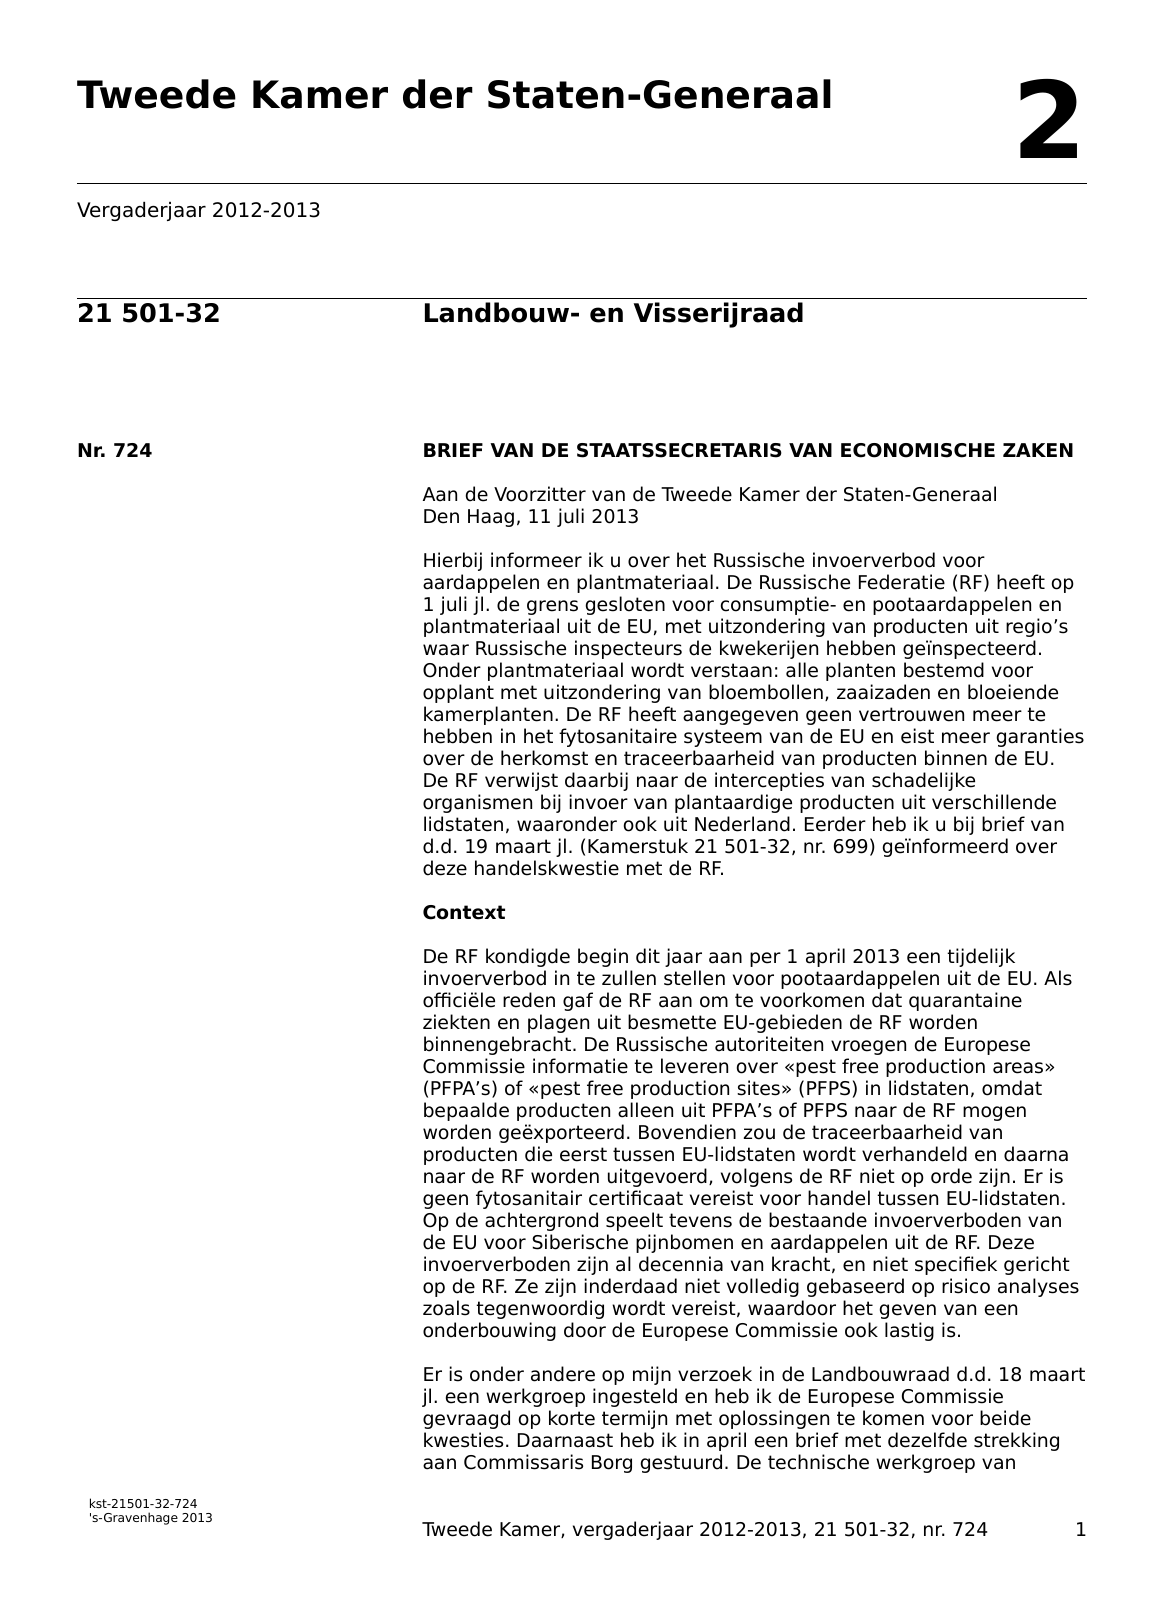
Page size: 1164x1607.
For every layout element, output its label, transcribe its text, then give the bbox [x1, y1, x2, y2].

text Hierbij informeer ik u over het Russische invoerverbod voor aardappelen en plantmateriaal. De Russische Federatie (RF) heeft op 1 juli jl. de grens gesloten voor consumptie- en pootaardappelen en plantmateriaal uit de EU, met uitzondering van producten uit regio’s waar Russische inspecteurs de kwekerijen hebben geïnspecteerd. Onder plantmateriaal wordt verstaan: alle planten bestemd voor opplant met uitzondering van bloembollen, zaaizaden en bloeiende kamerplanten. De RF heeft aangegeven geen vertrouwen meer te hebben in het fytosanitaire systeem van de EU en eist meer garanties over de herkomst en traceerbaarheid van producten binnen de EU. De RF verwijst daarbij naar de intercepties van schadelijke organismen bij invoer van plantaardige producten uit verschillende lidstaten, waaronder ook uit Nederland. Eerder heb ik u bij brief van d.d. 19 maart jl. (Kamerstuk 21 501-32, nr. 699) geïnformeerd over deze handelskwestie met de RF. [422, 550, 1087, 880]
subtitle Nr. 724 BRIEF VAN DE STAATSSECRETARIS VAN ECONOMISCHE ZAKEN [77, 440, 1087, 462]
subtitle 21 501-32 Landbouw- en Visserijraad [77, 299, 1087, 329]
text Den Haag, 11 juli 2013 [422, 506, 1087, 528]
text Er is onder andere op mijn verzoek in de Landbouwraad d.d. 18 maart jl. een werkgroep ingesteld en heb ik de Europese Commissie gevraagd op korte termijn met oplossingen te komen voor beide kwesties. Daarnaast heb ik in april een brief met dezelfde strekking aan Commissaris Borg gestuurd. De technische werkgroep van [422, 1364, 1087, 1474]
text De RF kondigde begin dit jaar aan per 1 april 2013 een tijdelijk invoerverbod in te zullen stellen voor pootaardappelen uit de EU. Als officiële reden gaf de RF aan om te voorkomen dat quarantaine ziekten en plagen uit besmette EU-gebieden de RF worden binnengebracht. De Russische autoriteiten vroegen de Europese Commissie informatie te leveren over «pest free production areas» (PFPA’s) of «pest free production sites» (PFPS) in lidstaten, omdat bepaalde producten alleen uit PFPA’s of PFPS naar de RF mogen worden geëxporteerd. Bovendien zou de traceerbaarheid van producten die eerst tussen EU-lidstaten wordt verhandeld en daarna naar de RF worden uitgevoerd, volgens de RF niet op orde zijn. Er is geen fytosanitair certificaat vereist voor handel tussen EU-lidstaten. Op de achtergrond speelt tevens de bestaande invoerverboden van de EU voor Siberische pijnbomen en aardappelen uit de RF. Deze invoerverboden zijn al decennia van kracht, en niet specifiek gericht op de RF. Ze zijn inderdaad niet volledig gebaseerd op risico analyses zoals tegenwoordig wordt vereist, waardoor het geven van een onderbouwing door de Europese Commissie ook lastig is. [422, 946, 1087, 1342]
table_header Tweede Kamer der Staten-Generaal [77, 59, 886, 183]
table_header 2 [886, 59, 1087, 183]
text Aan de Voorzitter van de Tweede Kamer der Staten-Generaal [422, 484, 1087, 506]
text kst-21501-32-724 [88, 1497, 323, 1511]
table_cell Vergaderjaar 2012-2013 [77, 184, 1087, 298]
text 's-Gravenhage 2013 [88, 1511, 323, 1525]
subtitle Context [422, 902, 1087, 924]
